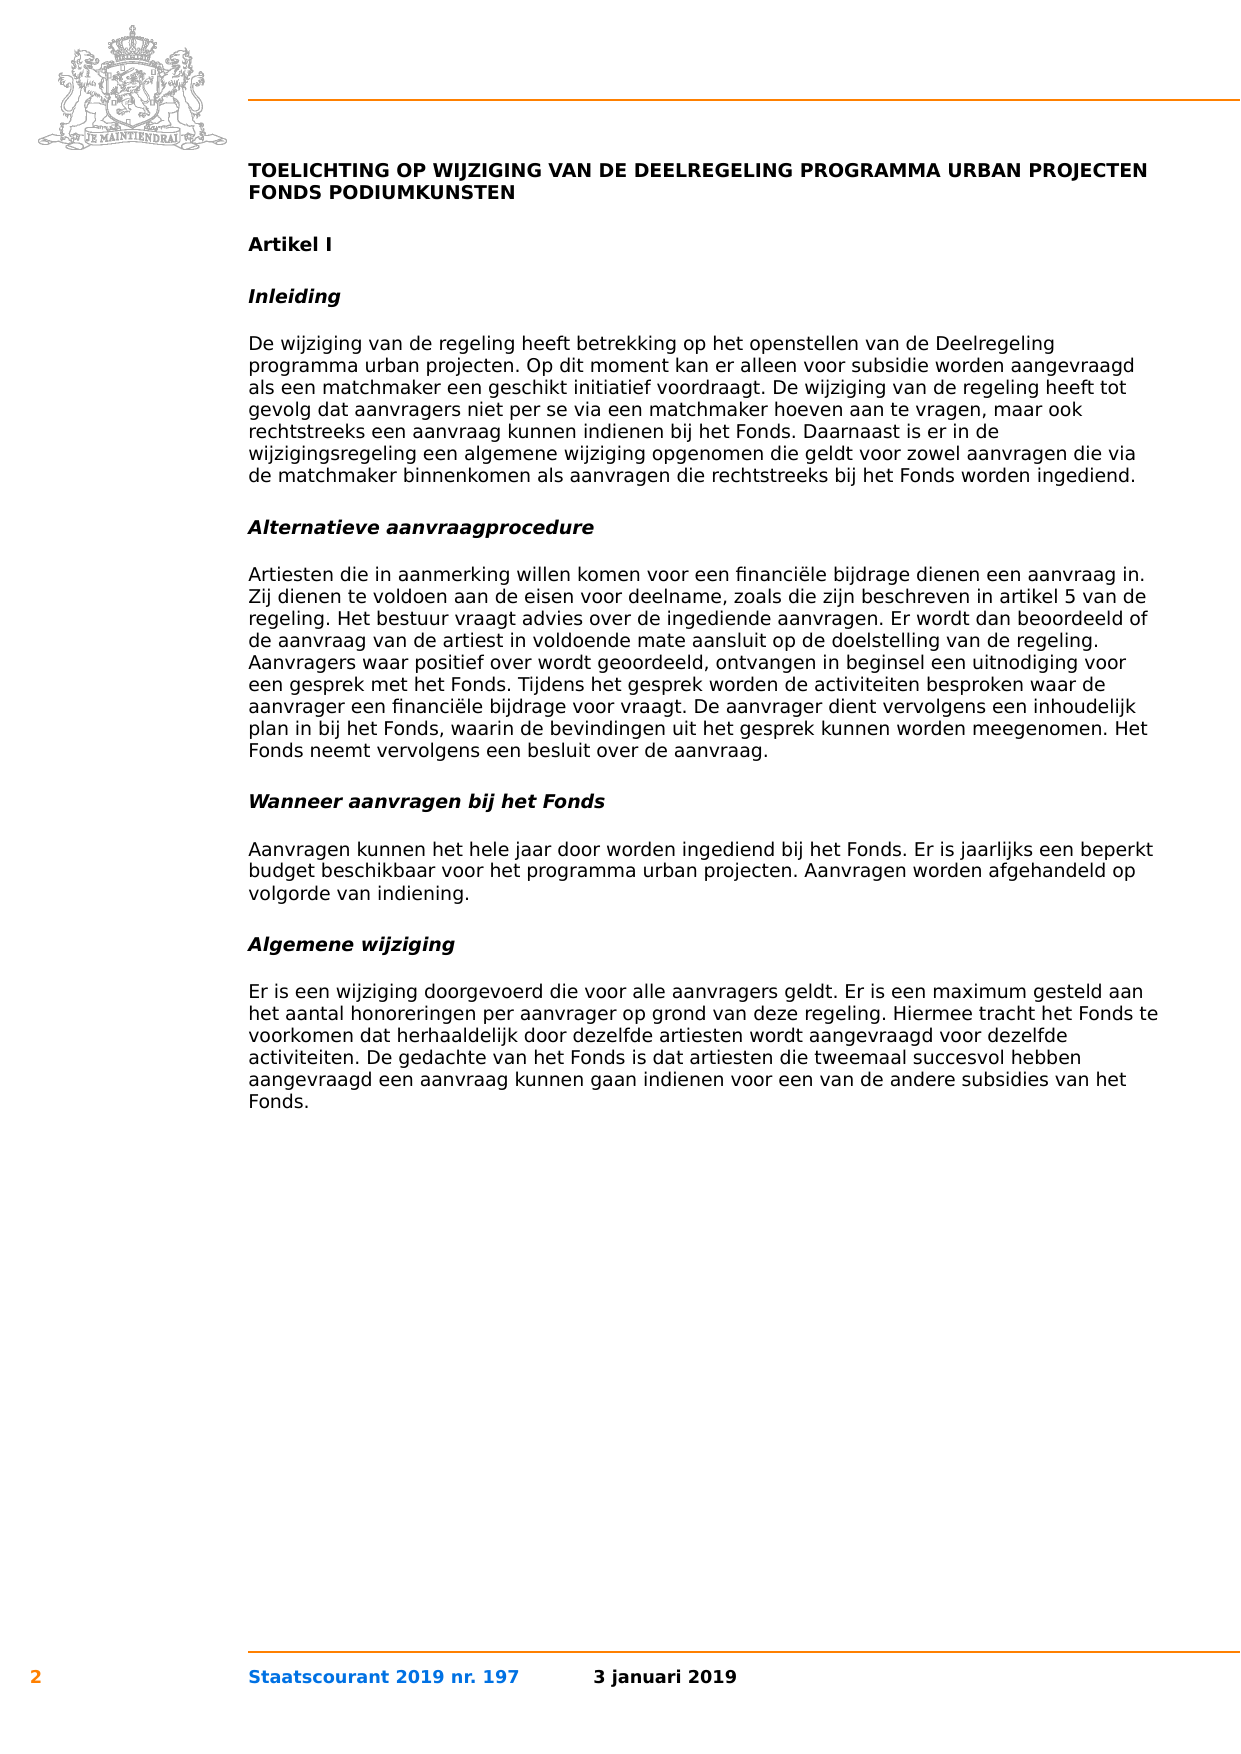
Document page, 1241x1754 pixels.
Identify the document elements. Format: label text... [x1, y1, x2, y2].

subtitle TOELICHTING OP WIJZIGING VAN DE DEELREGELING PROGRAMMA URBAN PROJECTEN FONDS PODIUMKUNSTEN [248, 160, 1163, 204]
text De wijziging van de regeling heeft betrekking op het openstellen van de Deelregeling programma urban projecten. Op dit moment kan er alleen voor subsidie worden aangevraagd als een matchmaker een geschikt initiatief voordraagt. De wijziging van de regeling heeft tot gevolg dat aanvragers niet per se via een matchmaker hoeven aan te vragen, maar ook rechtstreeks een aanvraag kunnen indienen bij het Fonds. Daarnaast is er in de wijzigingsregeling een algemene wijziging opgenomen die geldt voor zowel aanvragen die via de matchmaker binnenkomen als aanvragen die rechtstreeks bij het Fonds worden ingediend. [248, 333, 1163, 487]
subtitle Inleiding [248, 286, 1163, 308]
text Er is een wijziging doorgevoerd die voor alle aanvragers geldt. Er is een maximum gesteld aan het aantal honoreringen per aanvrager op grond van deze regeling. Hiermee tracht het Fonds te voorkomen dat herhaaldelijk door dezelfde artiesten wordt aangevraagd voor dezelfde activiteiten. De gedachte van het Fonds is dat artiesten die tweemaal succesvol hebben aangevraagd een aanvraag kunnen gaan indienen voor een van de andere subsidies van het Fonds. [248, 981, 1163, 1113]
subtitle Artikel I [248, 234, 1163, 256]
subtitle Wanneer aanvragen bij het Fonds [248, 791, 1163, 813]
text Artiesten die in aanmerking willen komen voor een financiële bijdrage dienen een aanvraag in. Zij dienen te voldoen aan de eisen voor deelname, zoals die zijn beschreven in artikel 5 van de regeling. Het bestuur vraagt advies over de ingediende aanvragen. Er wordt dan beoordeeld of de aanvraag van de artiest in voldoende mate aansluit op de doelstelling van de regeling. Aanvragers waar positief over wordt geoordeeld, ontvangen in beginsel een uitnodiging voor een gesprek met het Fonds. Tijdens het gesprek worden de activiteiten besproken waar de aanvrager een financiële bijdrage voor vraagt. De aanvrager dient vervolgens een inhoudelijk plan in bij het Fonds, waarin de bevindingen uit het gesprek kunnen worden meegenomen. Het Fonds neemt vervolgens een besluit over de aanvraag. [248, 564, 1163, 761]
subtitle Alternatieve aanvraagprocedure [248, 517, 1163, 539]
picture [38, 25, 227, 150]
subtitle Algemene wijziging [248, 934, 1163, 956]
text Aanvragen kunnen het hele jaar door worden ingediend bij het Fonds. Er is jaarlijks een beperkt budget beschikbaar voor het programma urban projecten. Aanvragen worden afgehandeld op volgorde van indiening. [248, 838, 1163, 904]
